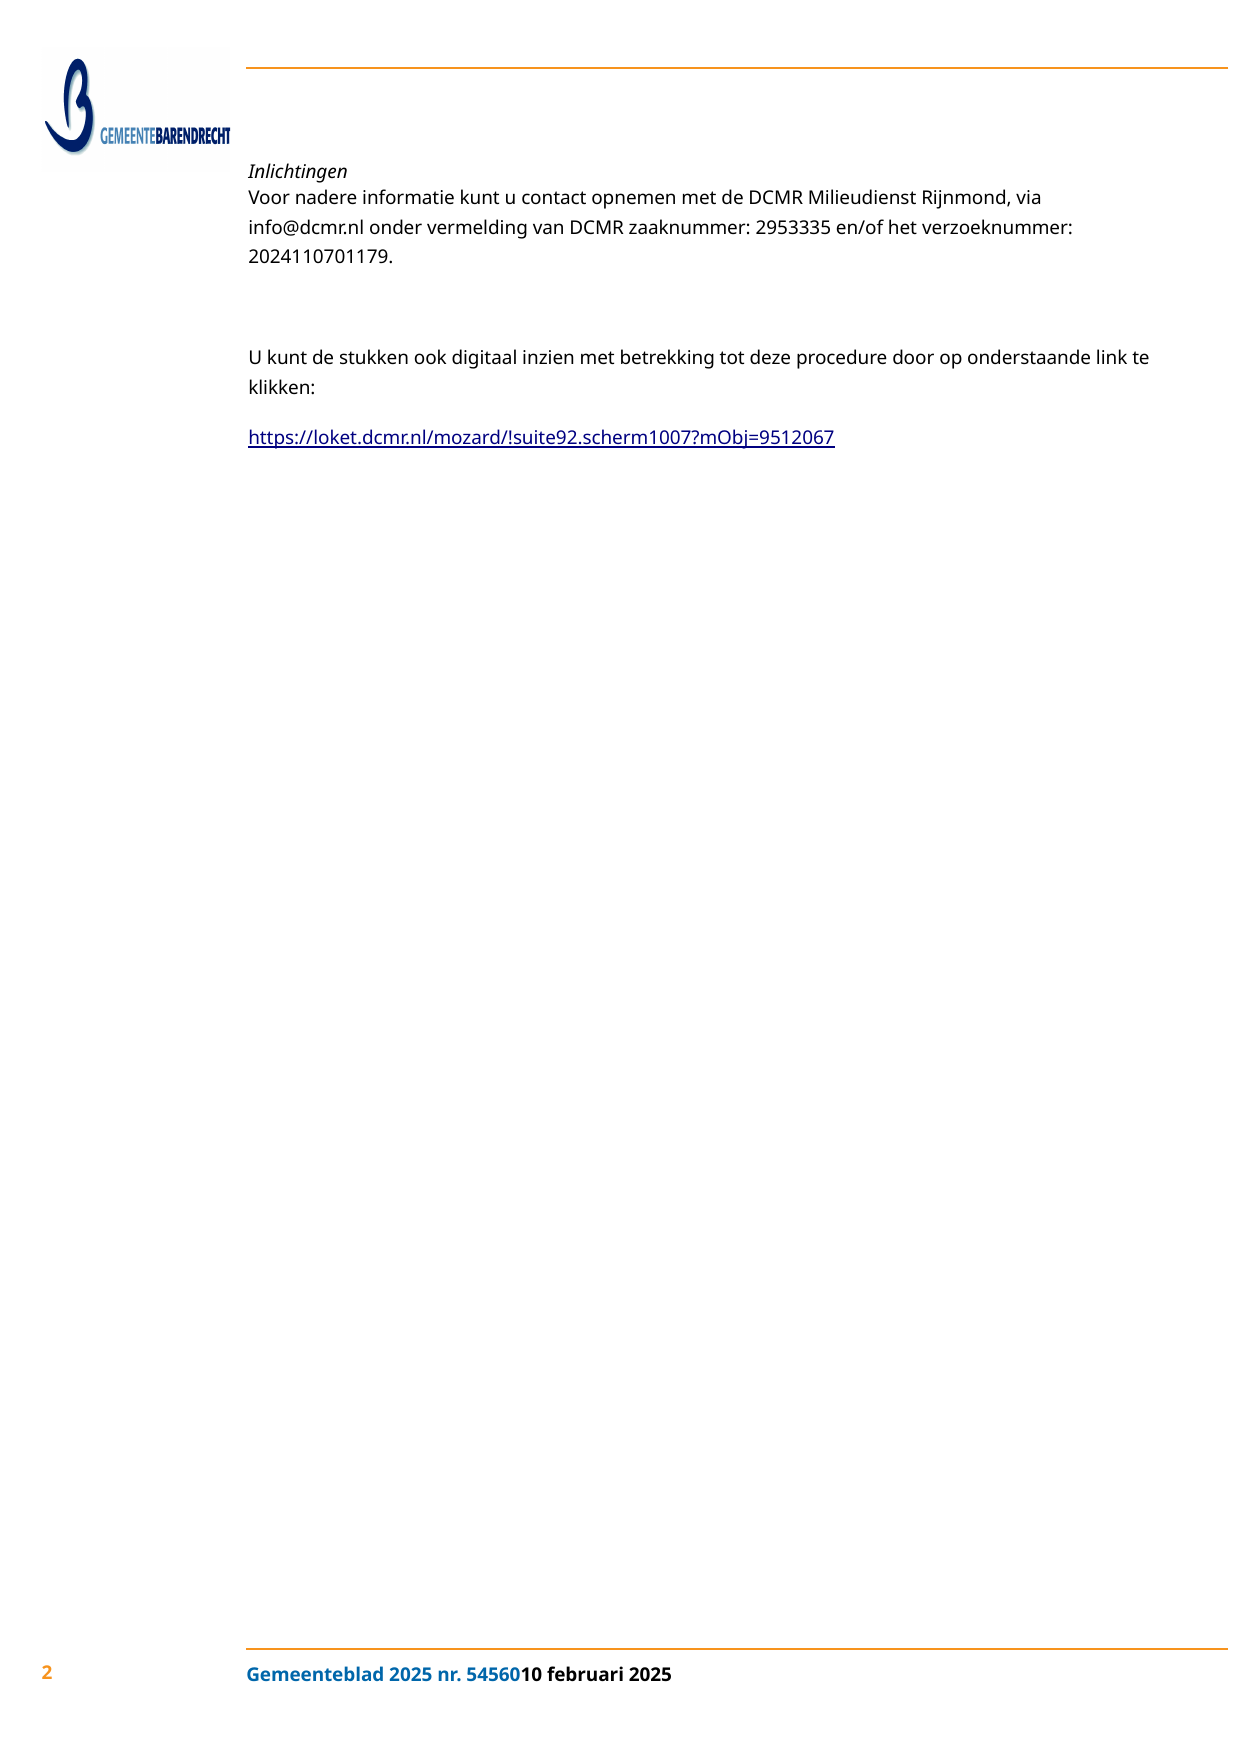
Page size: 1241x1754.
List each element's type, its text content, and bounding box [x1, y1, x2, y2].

text Voor nadere informatie kunt u contact opnemen met de DCMR Milieudienst Rijnmond, via info@dcmr.nl onder vermelding van DCMR zaaknummer: 2953335 en/of het verzoeknummer: 2024110701179. [248, 184, 1152, 269]
text https://loket.dcmr.nl/mozard/!suite92.scherm1007?mObj=9512067 [248, 424, 1152, 450]
picture [41, 47, 231, 172]
text U kunt de stukken ook digitaal inzien met betrekking tot deze procedure door op onderstaande link te klikken: [248, 344, 1152, 400]
text Inlichtingen [248, 159, 1152, 184]
